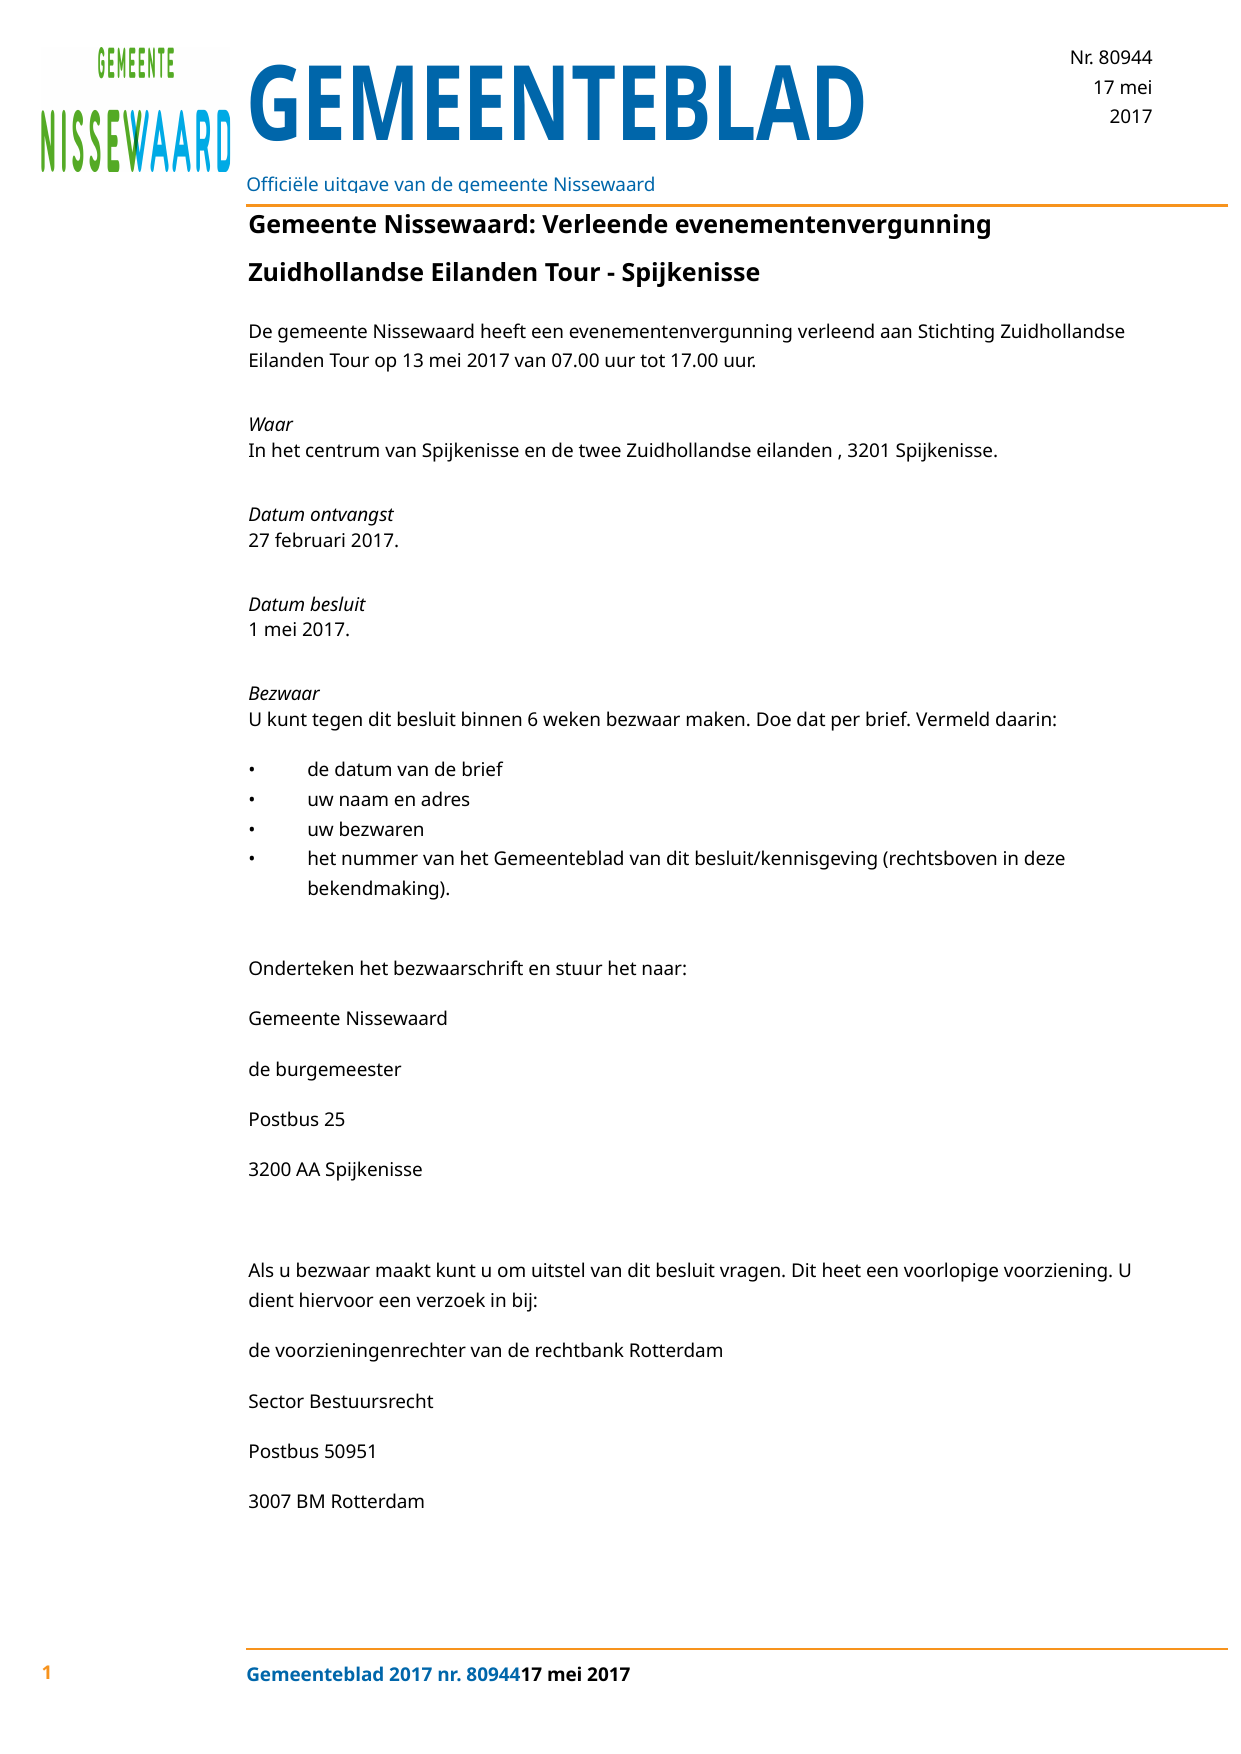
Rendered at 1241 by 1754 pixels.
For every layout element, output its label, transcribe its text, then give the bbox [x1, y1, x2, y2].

text Postbus 50951 [248, 1438, 1152, 1464]
text U kunt tegen dit besluit binnen 6 weken bezwaar maken. Doe dat per brief. Vermeld daarin: [248, 706, 1152, 732]
text Waar [248, 411, 1152, 437]
text Sector Bestuursrecht [248, 1388, 1152, 1414]
text Gemeente Nissewaard: Verleende evenementenvergunning Zuidhollandse Eilanden Tour - Spijkenisse [248, 207, 1152, 288]
text 3200 AA Spijkenisse [248, 1157, 1152, 1182]
text Gemeente Nissewaard [248, 1005, 1152, 1031]
text Bezwaar [248, 681, 1152, 706]
picture [176, 157, 187, 172]
text 1 mei 2017. [248, 617, 1152, 642]
text Onderteken het bezwaarschrift en stuur het naar: [248, 955, 1152, 981]
list de datum van de brief [248, 757, 1152, 782]
text 27 februari 2017. [248, 527, 1152, 553]
text De gemeente Nissewaard heeft een evenementenvergunning verleend aan Stichting Zuidhollandse Eilanden Tour op 13 mei 2017 van 07.00 uur tot 17.00 uur. [248, 318, 1152, 373]
list uw naam en adres [248, 786, 1152, 812]
picture [222, 122, 227, 160]
text Datum besluit [248, 591, 1152, 617]
text Als u bezwaar maakt kunt u om uitstel van dit besluit vragen. Dit heet een voorlopige voorziening. U dient hiervoor een verzoek in bij: [248, 1257, 1152, 1313]
picture [41, 47, 231, 172]
text In het centrum van Spijkenisse en de twee Zuidhollandse eilanden , 3201 Spijkenisse. [248, 437, 1152, 463]
list uw bezwaren [248, 816, 1152, 842]
list het nummer van het Gemeenteblad van dit besluit/kennisgeving (rechtsboven in deze bekendmaking). [248, 845, 1152, 901]
picture [200, 151, 206, 172]
text Datum ontvangst [248, 501, 1152, 527]
picture [201, 122, 206, 138]
text de burgemeester [248, 1056, 1152, 1082]
text 3007 BM Rotterdam [248, 1489, 1152, 1514]
text Postbus 25 [248, 1106, 1152, 1132]
picture [154, 157, 165, 172]
text de voorzieningenrechter van de rechtbank Rotterdam [248, 1337, 1152, 1363]
